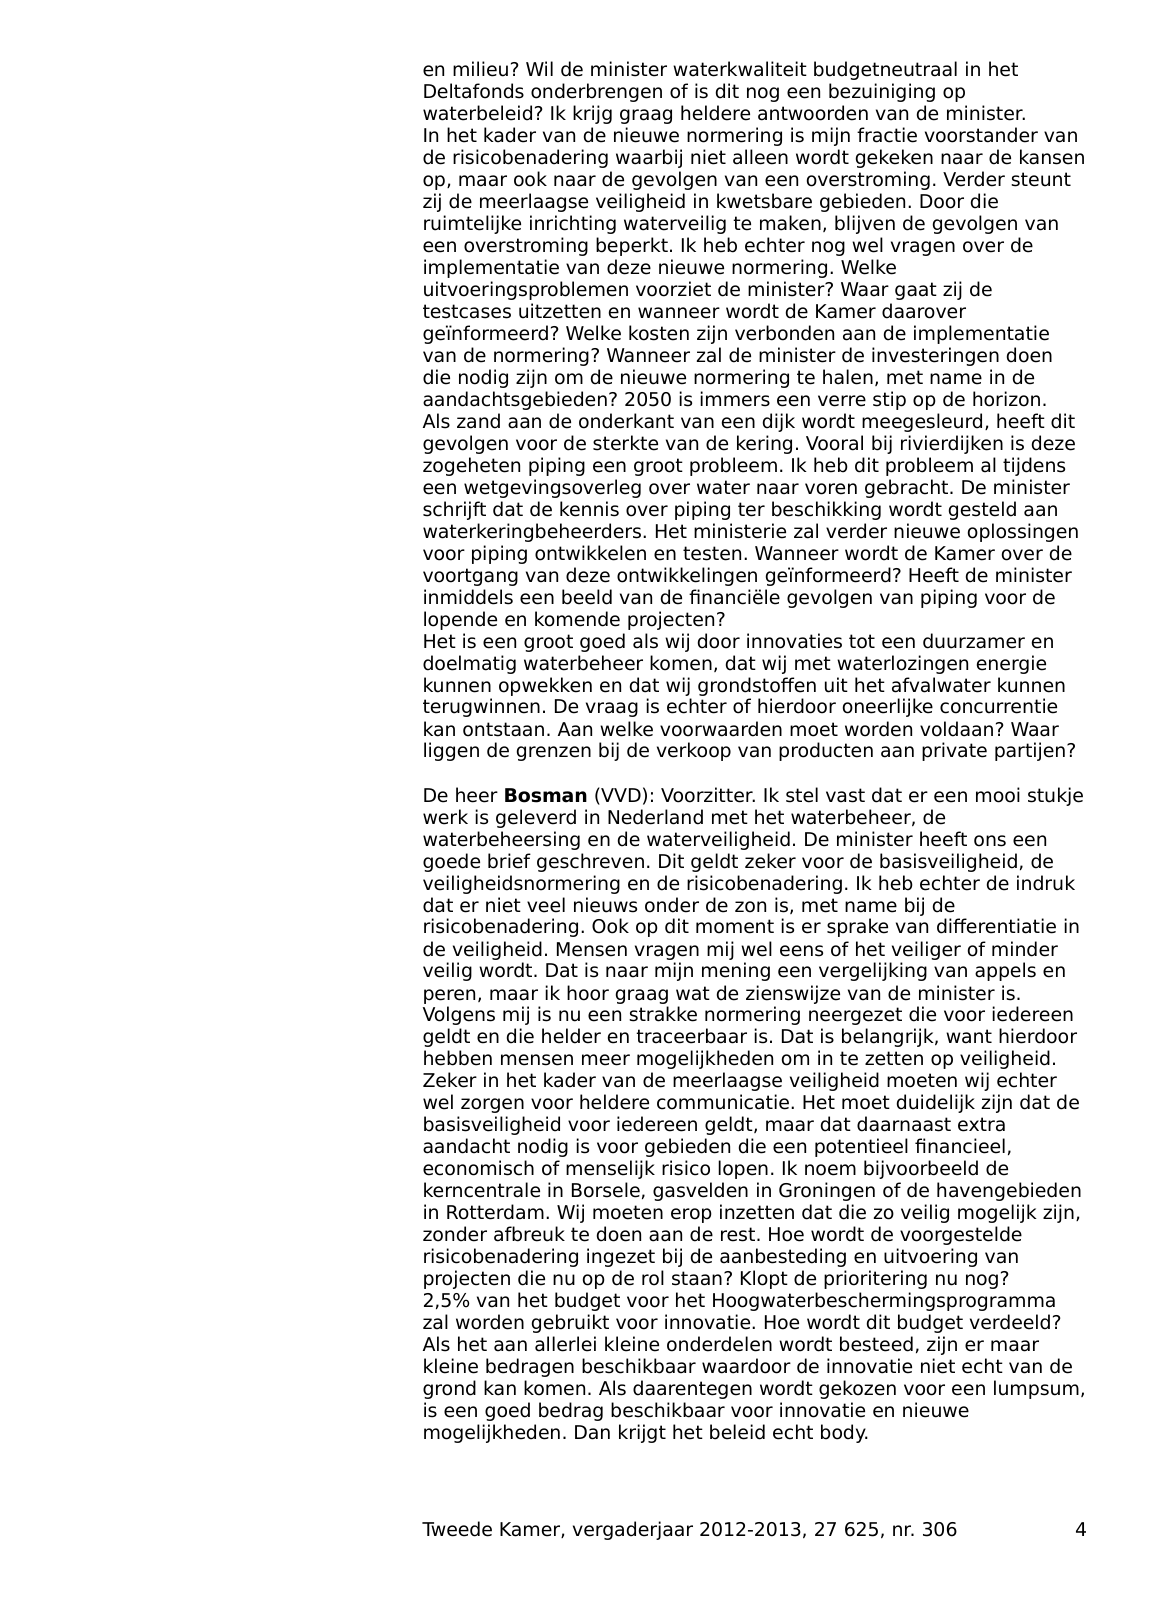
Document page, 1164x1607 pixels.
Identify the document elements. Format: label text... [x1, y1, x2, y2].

text 2,5% van het budget voor het Hoogwaterbeschermingsprogramma zal worden gebruikt voor innovatie. Hoe wordt dit budget verdeeld? Als het aan allerlei kleine onderdelen wordt besteed, zijn er maar kleine bedragen beschikbaar waardoor de innovatie niet echt van de grond kan komen. Als daarentegen wordt gekozen voor een lumpsum, is een goed bedrag beschikbaar voor innovatie en nieuwe mogelijkheden. Dan krijgt het beleid echt body. [422, 1290, 1087, 1444]
text De heer Bosman (VVD): Voorzitter. Ik stel vast dat er een mooi stukje werk is geleverd in Nederland met het waterbeheer, de waterbeheersing en de waterveiligheid. De minister heeft ons een goede brief geschreven. Dit geldt zeker voor de basisveiligheid, de veiligheidsnormering en de risicobenadering. Ik heb echter de indruk dat er niet veel nieuws onder de zon is, met name bij de risicobenadering. Ook op dit moment is er sprake van differentiatie in de veiligheid. Mensen vragen mij wel eens of het veiliger of minder veilig wordt. Dat is naar mijn mening een vergelijking van appels en peren, maar ik hoor graag wat de zienswijze van de minister is. [422, 784, 1087, 1004]
text In het kader van de nieuwe normering is mijn fractie voorstander van de risicobenadering waarbij niet alleen wordt gekeken naar de kansen op, maar ook naar de gevolgen van een overstroming. Verder steunt zij de meerlaagse veiligheid in kwetsbare gebieden. Door die ruimtelijke inrichting waterveilig te maken, blijven de gevolgen van een overstroming beperkt. Ik heb echter nog wel vragen over de implementatie van deze nieuwe normering. Welke uitvoeringsproblemen voorziet de minister? Waar gaat zij de testcases uitzetten en wanneer wordt de Kamer daarover geïnformeerd? Welke kosten zijn verbonden aan de implementatie van de normering? Wanneer zal de minister de investeringen doen die nodig zijn om de nieuwe normering te halen, met name in de aandachtsgebieden? 2050 is immers een verre stip op de horizon. [422, 125, 1087, 411]
text Het is een groot goed als wij door innovaties tot een duurzamer en doelmatig waterbeheer komen, dat wij met waterlozingen energie kunnen opwekken en dat wij grondstoffen uit het afvalwater kunnen terugwinnen. De vraag is echter of hierdoor oneerlijke concurrentie kan ontstaan. Aan welke voorwaarden moet worden voldaan? Waar liggen de grenzen bij de verkoop van producten aan private partijen? [422, 631, 1087, 762]
text Volgens mij is nu een strakke normering neergezet die voor iedereen geldt en die helder en traceerbaar is. Dat is belangrijk, want hierdoor hebben mensen meer mogelijkheden om in te zetten op veiligheid. Zeker in het kader van de meerlaagse veiligheid moeten wij echter wel zorgen voor heldere communicatie. Het moet duidelijk zijn dat de basisveiligheid voor iedereen geldt, maar dat daarnaast extra aandacht nodig is voor gebieden die een potentieel financieel, economisch of menselijk risico lopen. Ik noem bijvoorbeeld de kerncentrale in Borsele, gasvelden in Groningen of de havengebieden in Rotterdam. Wij moeten erop inzetten dat die zo veilig mogelijk zijn, zonder afbreuk te doen aan de rest. Hoe wordt de voorgestelde risicobenadering ingezet bij de aanbesteding en uitvoering van projecten die nu op de rol staan? Klopt de prioritering nu nog? [422, 1004, 1087, 1290]
text Als zand aan de onderkant van een dijk wordt meegesleurd, heeft dit gevolgen voor de sterkte van de kering. Vooral bij rivierdijken is deze zogeheten piping een groot probleem. Ik heb dit probleem al tijdens een wetgevingsoverleg over water naar voren gebracht. De minister schrijft dat de kennis over piping ter beschikking wordt gesteld aan waterkeringbeheerders. Het ministerie zal verder nieuwe oplossingen voor piping ontwikkelen en testen. Wanneer wordt de Kamer over de voortgang van deze ontwikkelingen geïnformeerd? Heeft de minister inmiddels een beeld van de financiële gevolgen van piping voor de lopende en komende projecten? [422, 411, 1087, 631]
text en milieu? Wil de minister waterkwaliteit budgetneutraal in het Deltafonds onderbrengen of is dit nog een bezuiniging op waterbeleid? Ik krijg graag heldere antwoorden van de minister. [422, 59, 1087, 125]
